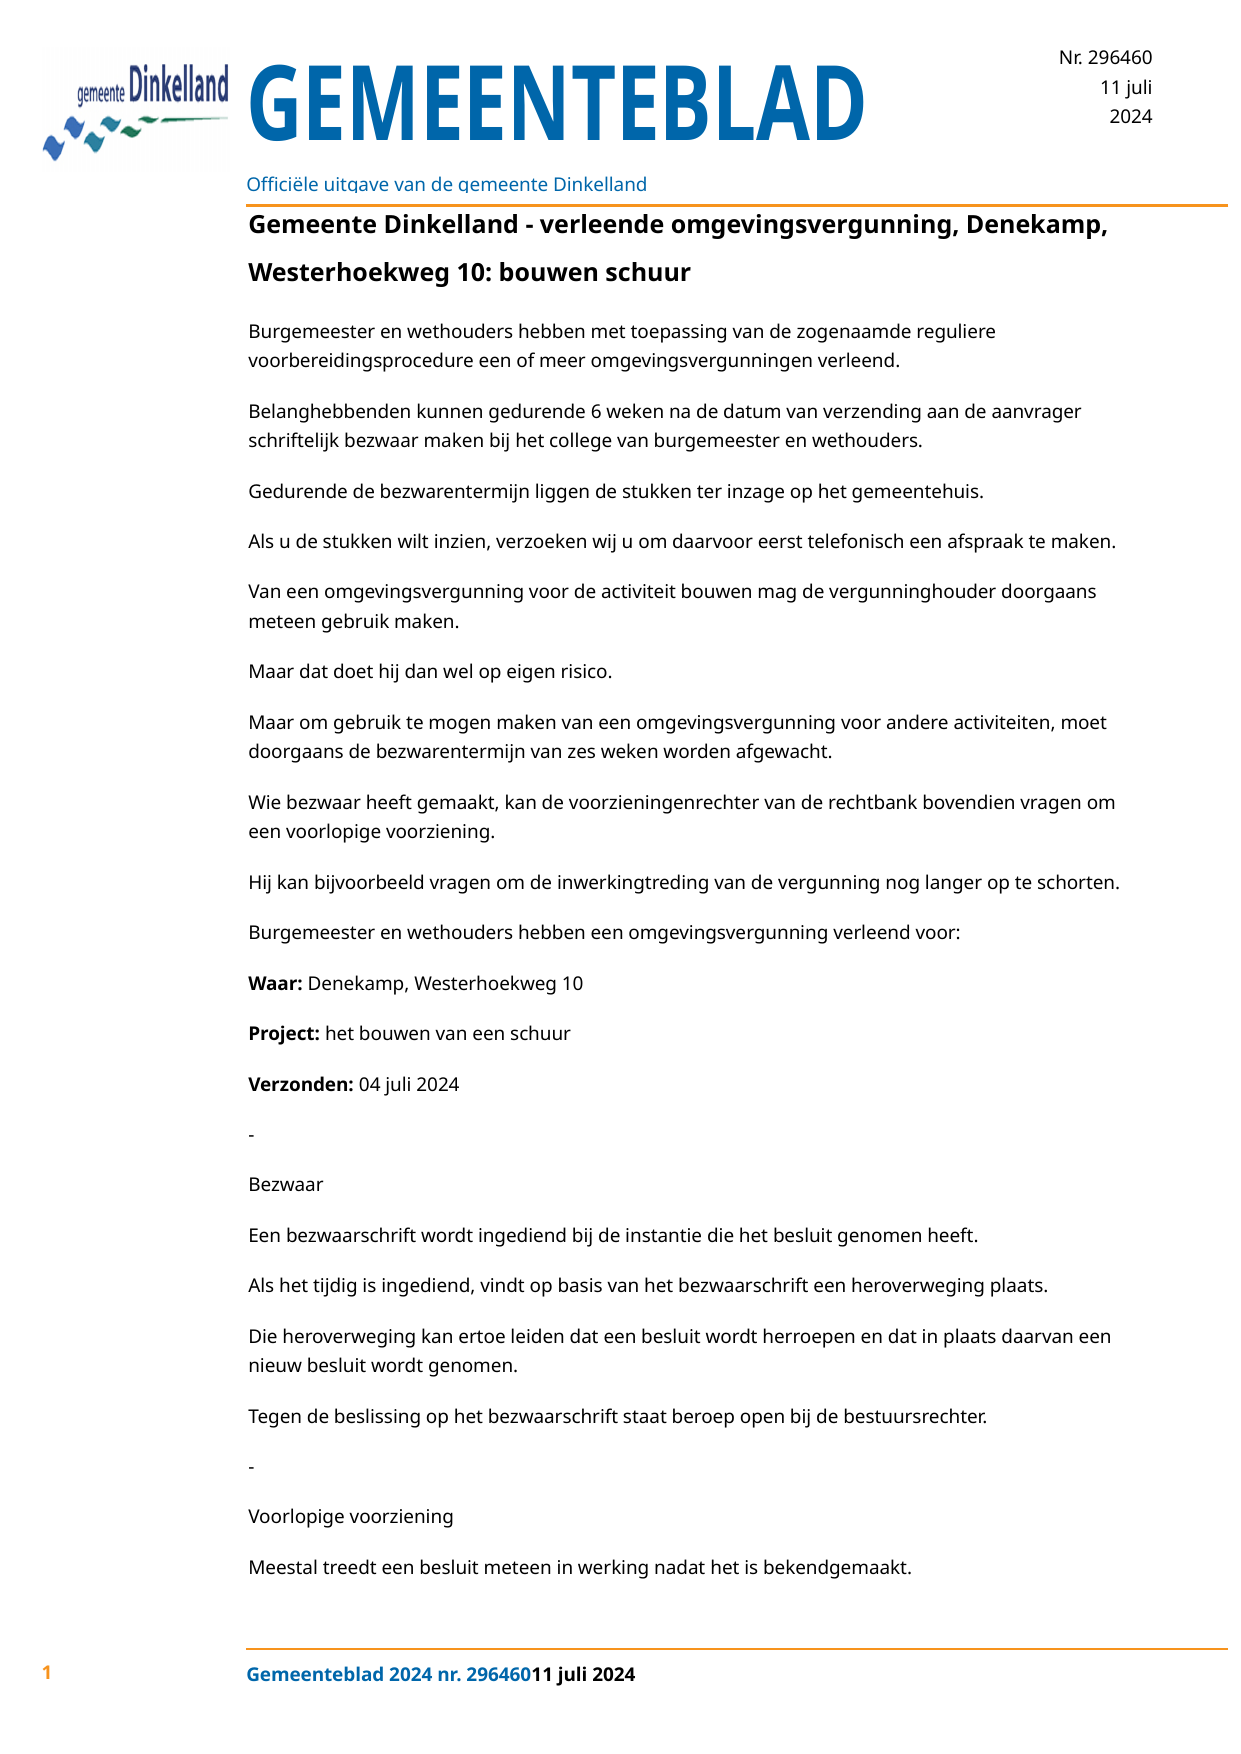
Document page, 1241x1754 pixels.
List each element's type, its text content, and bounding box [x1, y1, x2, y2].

text Maar dat doet hij dan wel op eigen risico. [248, 659, 1152, 684]
text Die heroverweging kan ertoe leiden dat een besluit wordt herroepen en dat in plaats daarvan een nieuw besluit wordt genomen. [248, 1323, 1152, 1378]
text Hij kan bijvoorbeeld vragen om de inwerkingtreding van de vergunning nog langer op te schorten. [248, 869, 1152, 895]
text Gemeente Dinkelland - verleende omgevingsvergunning, Denekamp, Westerhoekweg 10: bouwen schuur [248, 207, 1152, 288]
text Project: het bouwen van een schuur [248, 1020, 1152, 1046]
text Bezwaar [248, 1172, 1152, 1197]
text Als u de stukken wilt inzien, verzoeken wij u om daarvoor eerst telefonisch een afspraak te maken. [248, 528, 1152, 554]
text Maar om gebruik te mogen maken van een omgevingsvergunning voor andere activiteiten, moet doorgaans de bezwarentermijn van zes weken worden afgewacht. [248, 709, 1152, 764]
text Voorlopige voorziening [248, 1504, 1152, 1529]
text Tegen de beslissing op het bezwaarschrift staat beroep open bij de bestuursrechter. [248, 1403, 1152, 1429]
text Wie bezwaar heeft gemaakt, kan de voorzieningenrechter van de rechtbank bovendien vragen om een voorlopige voorziening. [248, 789, 1152, 844]
picture [41, 47, 231, 172]
text Gedurende de bezwarentermijn liggen de stukken ter inzage op het gemeentehuis. [248, 478, 1152, 504]
text Meestal treedt een besluit meteen in werking nadat het is bekendgemaakt. [248, 1554, 1152, 1580]
text Verzonden: 04 juli 2024 [248, 1071, 1152, 1097]
text - [248, 1121, 1152, 1147]
text Waar: Denekamp, Westerhoekweg 10 [248, 970, 1152, 996]
text Van een omgevingsvergunning voor de activiteit bouwen mag de vergunninghouder doorgaans meteen gebruik maken. [248, 579, 1152, 634]
text - [248, 1453, 1152, 1479]
text Burgemeester en wethouders hebben met toepassing van de zogenaamde reguliere voorbereidingsprocedure een of meer omgevingsvergunningen verleend. [248, 318, 1152, 373]
text Als het tijdig is ingediend, vindt op basis van het bezwaarschrift een heroverweging plaats. [248, 1272, 1152, 1298]
text Belanghebbenden kunnen gedurende 6 weken na de datum van verzending aan de aanvrager schriftelijk bezwaar maken bij het college van burgemeester en wethouders. [248, 398, 1152, 453]
text Een bezwaarschrift wordt ingediend bij de instantie die het besluit genomen heeft. [248, 1222, 1152, 1248]
text Burgemeester en wethouders hebben een omgevingsvergunning verleend voor: [248, 919, 1152, 945]
